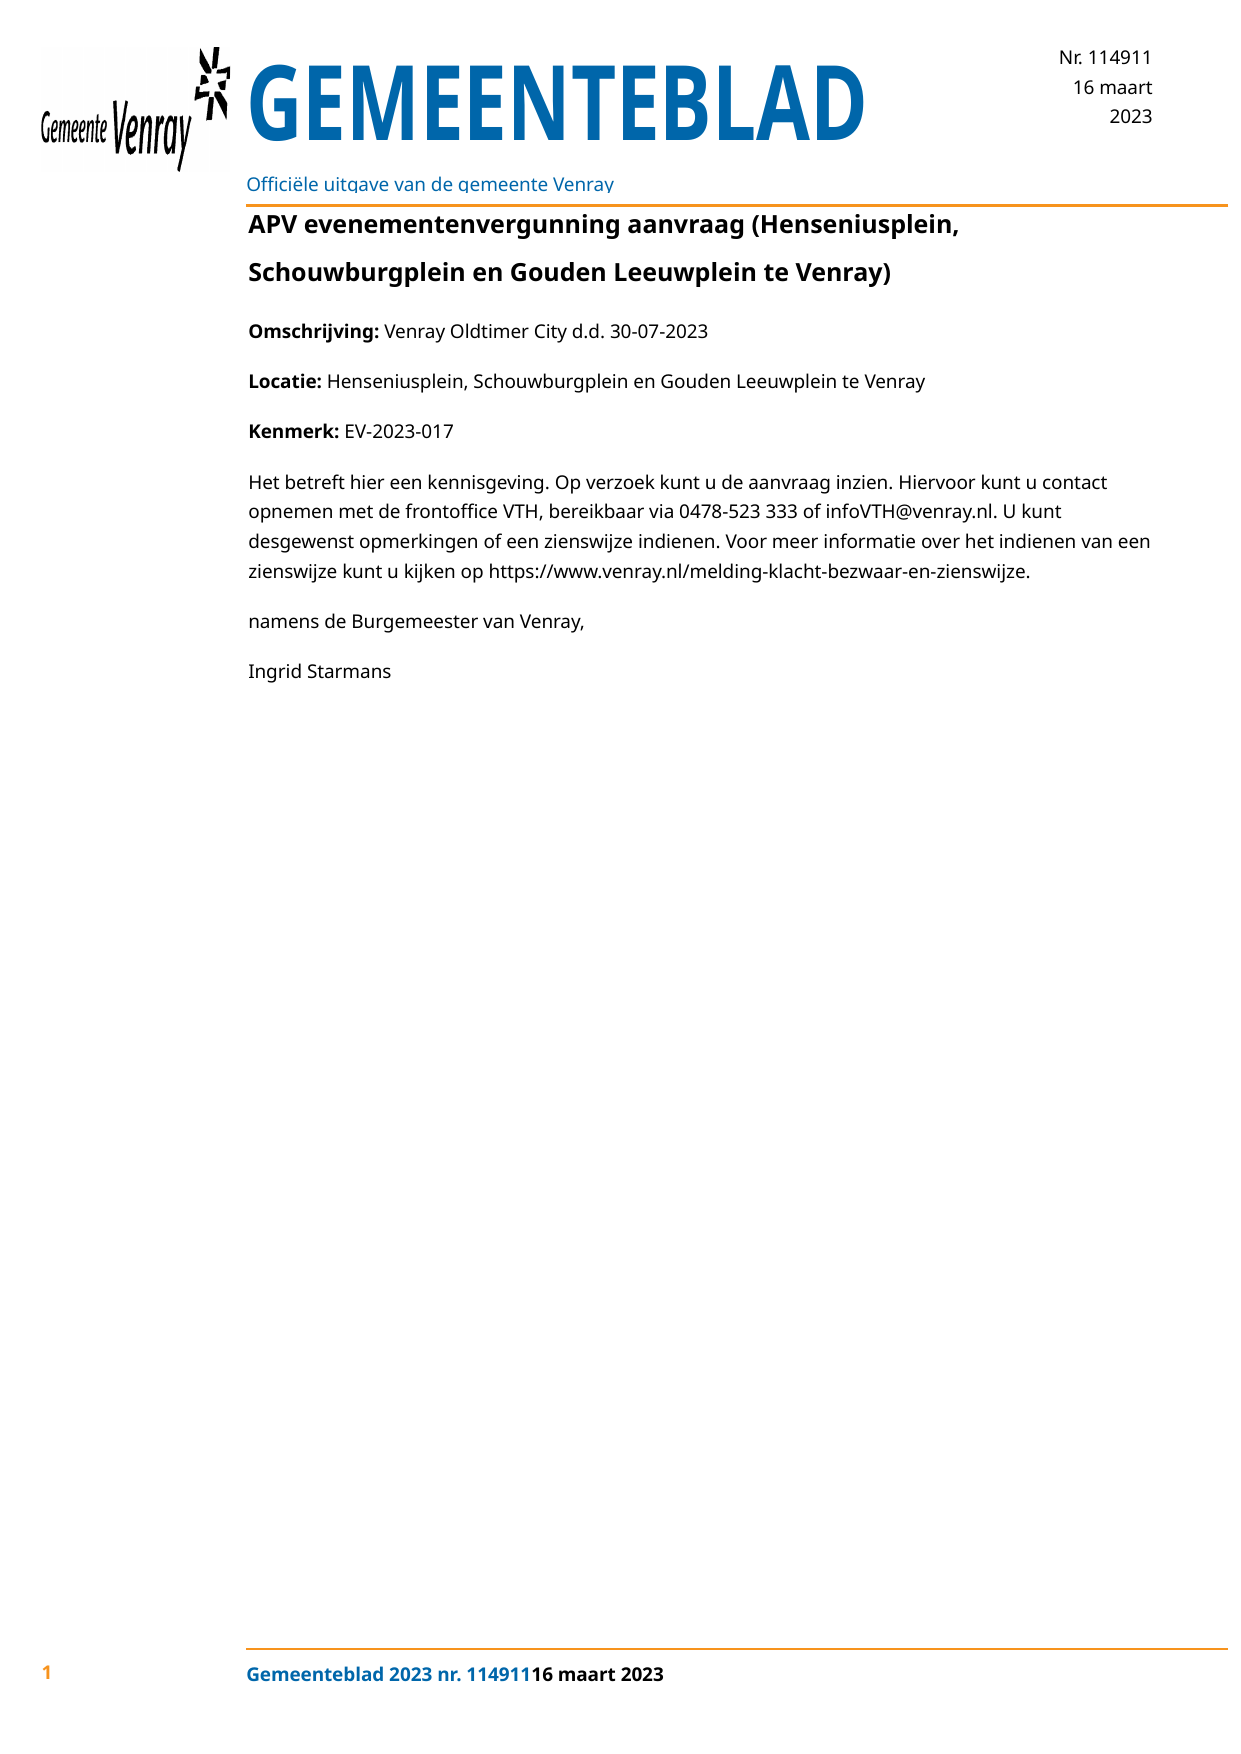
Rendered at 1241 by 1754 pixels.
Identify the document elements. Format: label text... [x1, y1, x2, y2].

text Het betreft hier een kennisgeving. Op verzoek kunt u de aanvraag inzien. Hiervoor kunt u contact opnemen met de frontoffice VTH, bereikbaar via 0478-523 333 of infoVTH@venray.nl. U kunt desgewenst opmerkingen of een zienswijze indienen. Voor meer informatie over het indienen van een zienswijze kunt u kijken op https://www.venray.nl/melding-klacht-bezwaar-en-zienswijze. [248, 469, 1152, 584]
text namens de Burgemeester van Venray, [248, 608, 1152, 634]
text APV evenementenvergunning aanvraag (Henseniusplein, Schouwburgplein en Gouden Leeuwplein te Venray) [248, 207, 1152, 288]
text Locatie: Henseniusplein, Schouwburgplein en Gouden Leeuwplein te Venray [248, 368, 1152, 394]
text Kenmerk: EV-2023-017 [248, 419, 1152, 444]
text Ingrid Starmans [248, 659, 1152, 684]
text Omschrijving: Venray Oldtimer City d.d. 30-07-2023 [248, 318, 1152, 344]
picture [41, 47, 231, 172]
